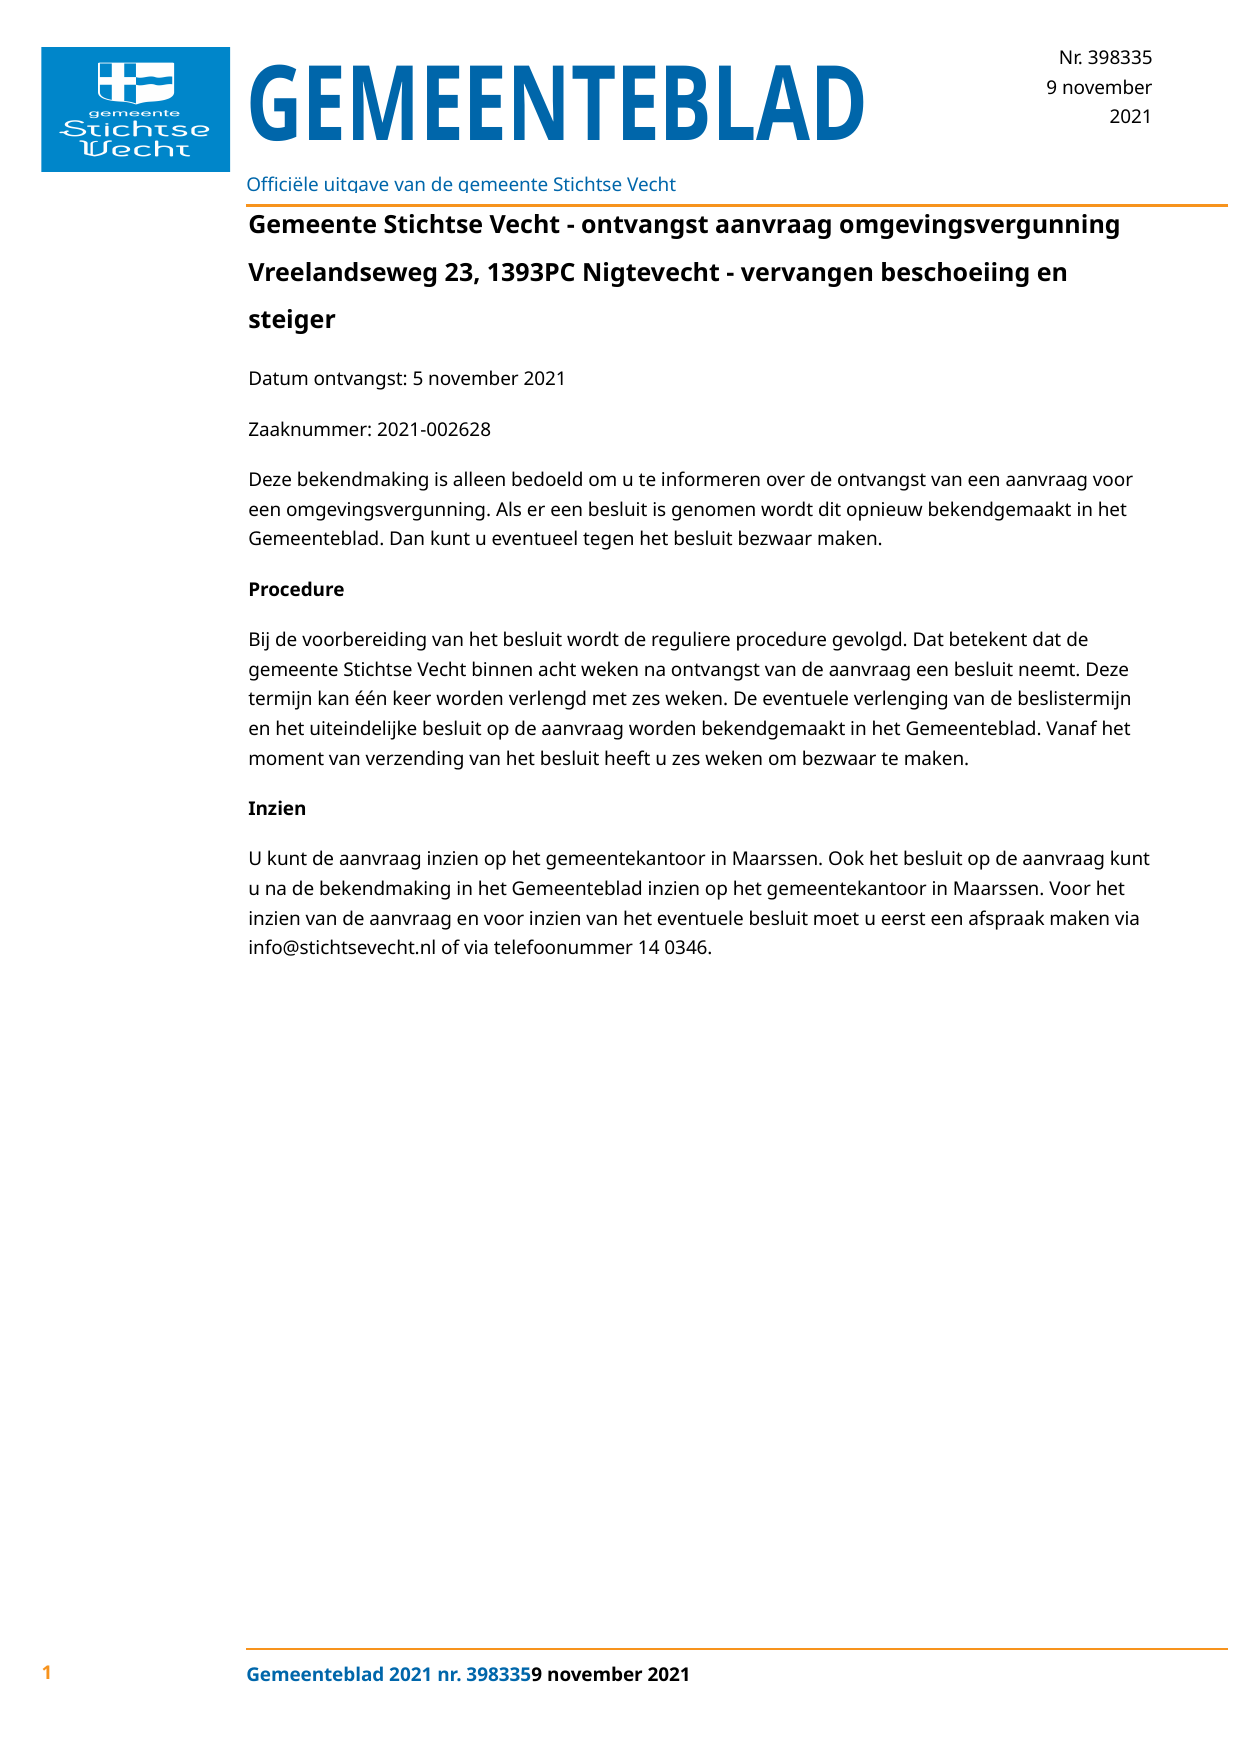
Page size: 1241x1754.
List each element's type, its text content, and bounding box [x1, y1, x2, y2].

text Gemeente Stichtse Vecht - ontvangst aanvraag omgevingsvergunning Vreelandseweg 23, 1393PC Nigtevecht - vervangen beschoeiing en steiger [248, 207, 1152, 336]
text Datum ontvangst: 5 november 2021 [248, 366, 1152, 391]
picture [99, 63, 135, 101]
text Bij de voorbereiding van het besluit wordt de reguliere procedure gevolgd. Dat betekent dat de gemeente Stichtse Vecht binnen acht weken na ontvangst van de aanvraag een besluit neemt. Deze termijn kan één keer worden verlengd met zes weken. De eventuele verlenging van de beslistermijn en het uiteindelijke besluit op de aanvraag worden bekendgemaakt in het Gemeenteblad. Vanaf het moment van verzending van het besluit heeft u zes weken om bezwaar te maken. [248, 626, 1152, 770]
text Deze bekendmaking is alleen bedoeld om u te informeren over de ontvangst van een aanvraag voor een omgevingsvergunning. Als er een besluit is genomen wordt dit opnieuw bekendgemaakt in het Gemeenteblad. Dan kunt u eventueel tegen het besluit bezwaar maken. [248, 466, 1152, 551]
text Zaaknummer: 2021-002628 [248, 416, 1152, 442]
text U kunt de aanvraag inzien op het gemeentekantoor in Maarssen. Ook het besluit op de aanvraag kunt u na de bekendmaking in het Gemeenteblad inzien op het gemeentekantoor in Maarssen. Voor het inzien van de aanvraag en voor inzien van het eventuele besluit moet u eerst een afspraak maken via info@stichtsevecht.nl of via telefoonummer 14 0346. [248, 846, 1152, 960]
text Inzien [248, 795, 1152, 821]
picture [137, 63, 174, 103]
text Procedure [248, 576, 1152, 602]
